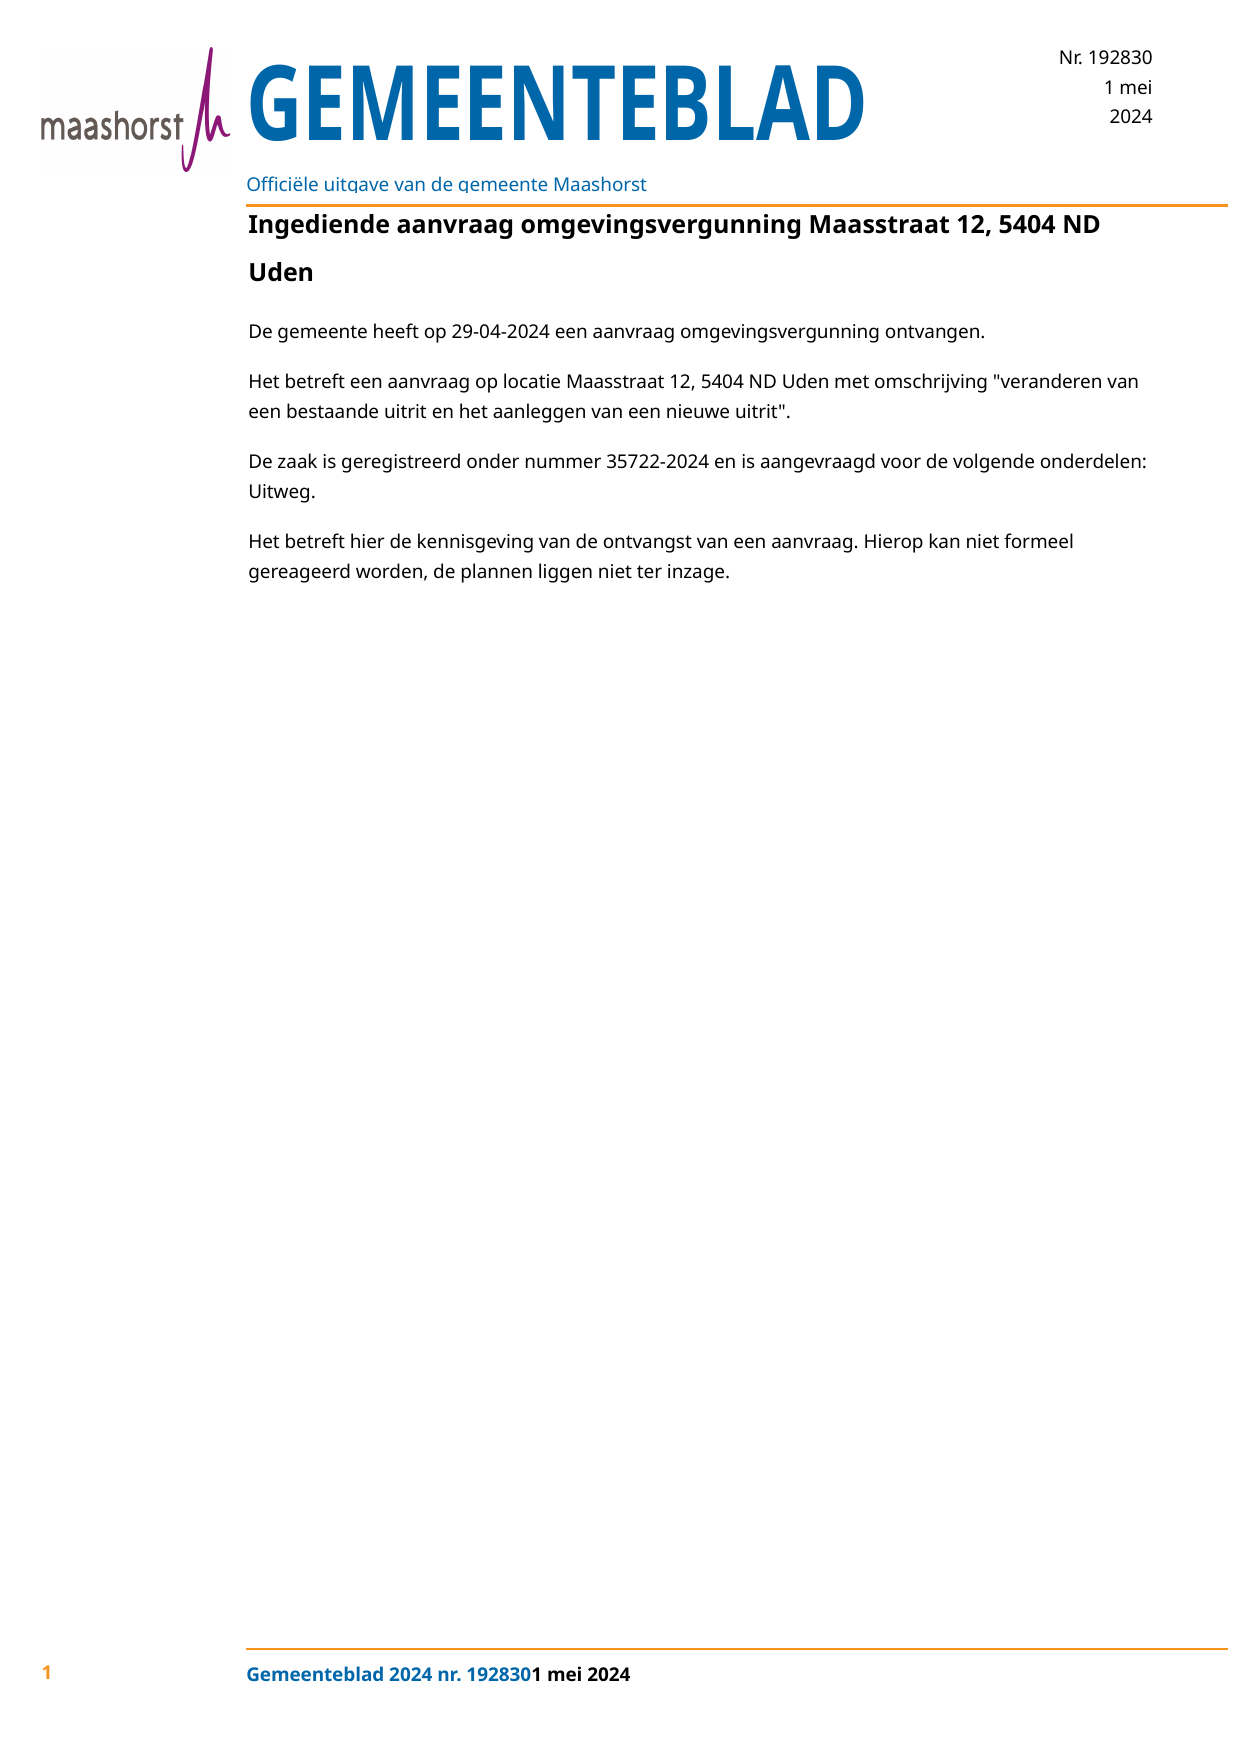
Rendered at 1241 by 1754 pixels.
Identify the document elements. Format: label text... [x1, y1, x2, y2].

text De gemeente heeft op 29-04-2024 een aanvraag omgevingsvergunning ontvangen. [248, 318, 1152, 344]
text De zaak is geregistreerd onder nummer 35722-2024 en is aangevraagd voor de volgende onderdelen: Uitweg. [248, 448, 1152, 504]
text Het betreft een aanvraag op locatie Maasstraat 12, 5404 ND Uden met omschrijving "veranderen van een bestaande uitrit en het aanleggen van een nieuwe uitrit". [248, 368, 1152, 424]
picture [41, 47, 231, 172]
text Het betreft hier de kennisgeving van de ontvangst van een aanvraag. Hierop kan niet formeel gereageerd worden, de plannen liggen niet ter inzage. [248, 528, 1152, 584]
text Ingediende aanvraag omgevingsvergunning Maasstraat 12, 5404 ND Uden [248, 207, 1152, 288]
